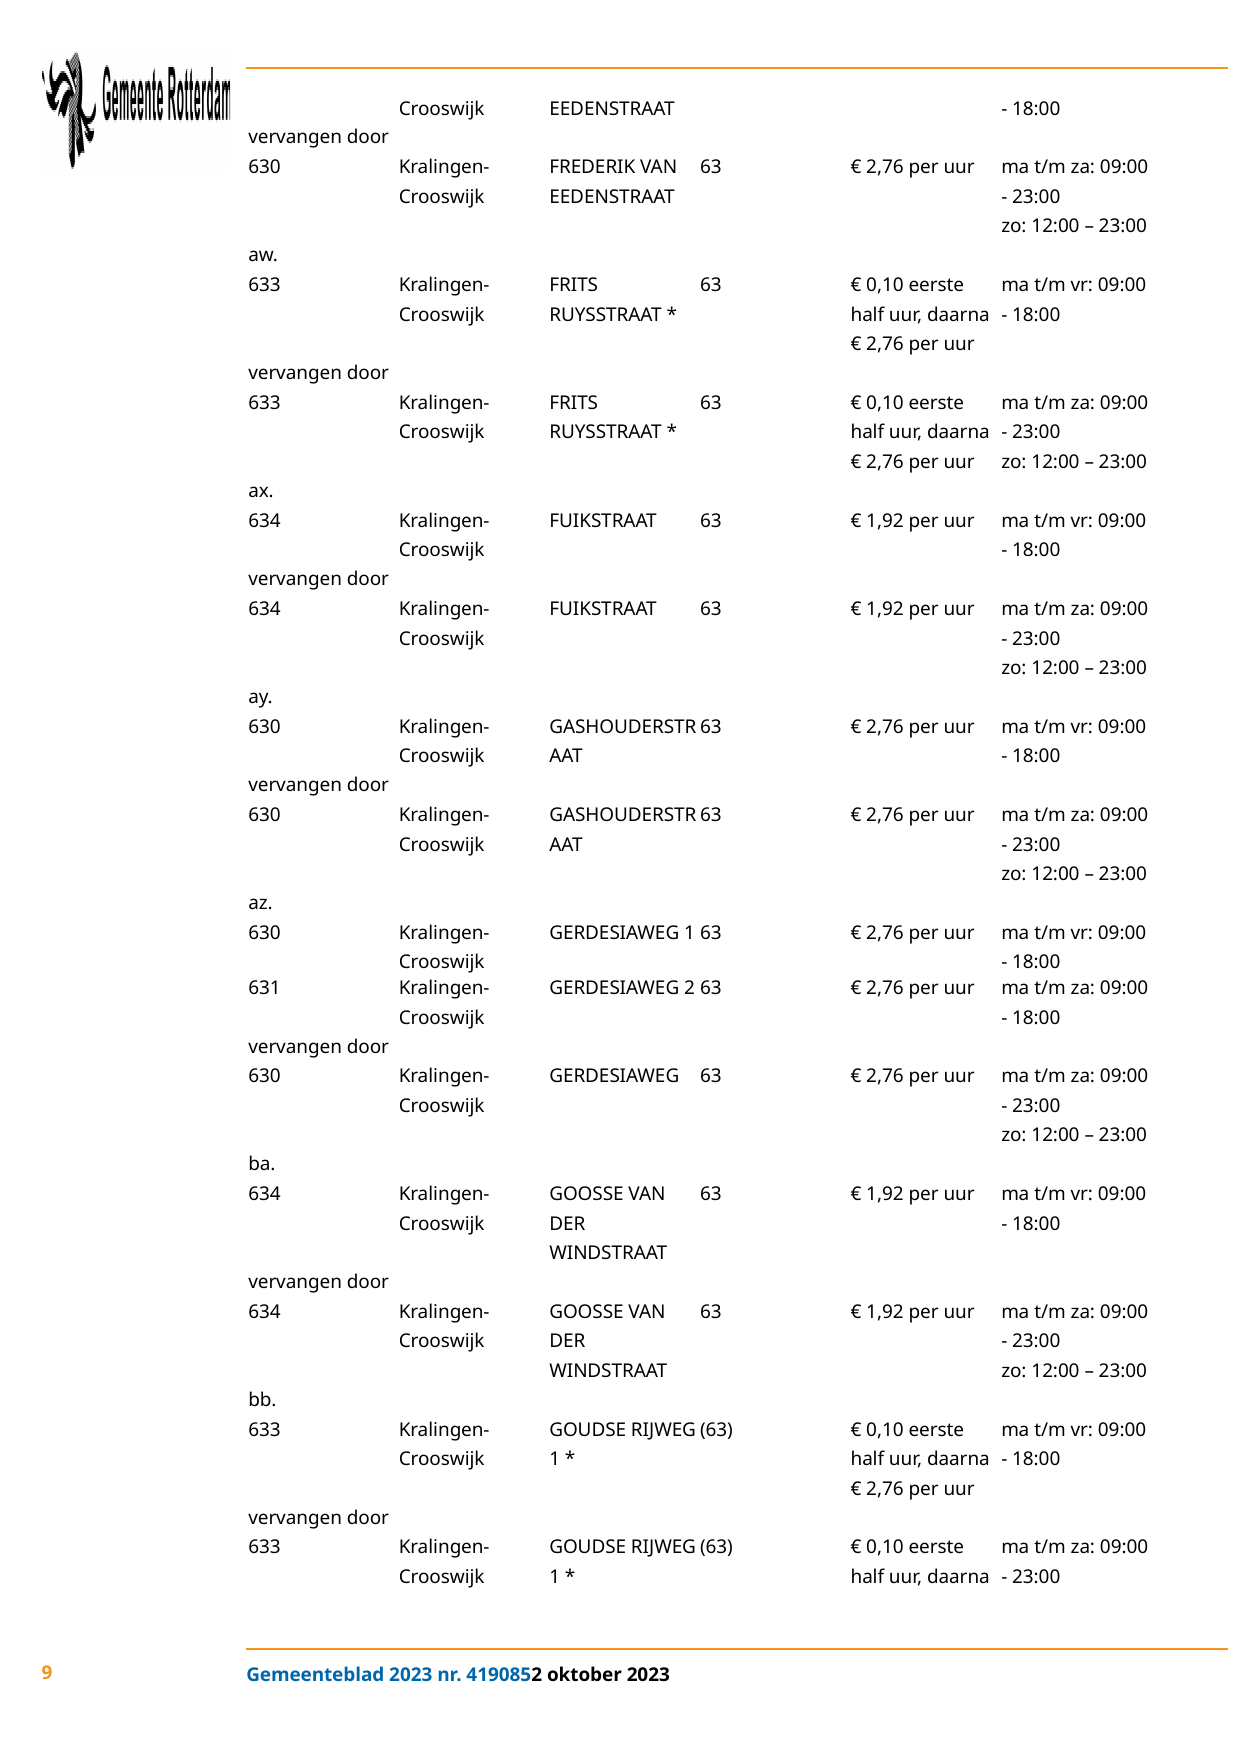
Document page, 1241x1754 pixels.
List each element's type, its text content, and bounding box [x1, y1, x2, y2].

table_cell GERDESIAWEG 2 [549, 974, 700, 1029]
table_header € 0,10 eerste half uur, daarna € 2,76 per uur [850, 271, 1001, 356]
table_header 633 [248, 1534, 398, 1589]
table_header GOUDSE RIJWEG 1 * [549, 1416, 700, 1501]
table_header € 1,92 per uur [850, 507, 1001, 562]
table_header GOOSSE VAN DER WINDSTRAAT [549, 1180, 700, 1265]
table_header 634 [248, 1180, 398, 1265]
text vervangen door [248, 359, 1152, 385]
table_header € 0,10 eerste half uur, daarna [850, 1534, 1001, 1589]
table_header 634 [248, 507, 398, 562]
table_header € 2,76 per uur [850, 1063, 1001, 1147]
table_header 63 [700, 801, 850, 886]
table_header € 2,76 per uur [850, 919, 1001, 974]
table_header 630 [248, 154, 398, 238]
table_header [700, 95, 850, 121]
table_header € 2,76 per uur [850, 713, 1001, 768]
table_header € 0,10 eerste half uur, daarna € 2,76 per uur [850, 1416, 1001, 1501]
table_header 63 [700, 1063, 850, 1147]
table_cell 631 [248, 974, 398, 1029]
table_header [248, 95, 398, 121]
table_header 63 [700, 1180, 850, 1265]
table_header Kralingen-Crooswijk [399, 1416, 549, 1501]
table_header 630 [248, 801, 398, 886]
text az. [248, 889, 1152, 915]
table_header FUIKSTRAAT [549, 507, 700, 562]
table_cell Kralingen-Crooswijk [399, 974, 549, 1029]
table_header Kralingen-Crooswijk [399, 595, 549, 680]
table_header 63 [700, 919, 850, 974]
table_header Kralingen-Crooswijk [399, 271, 549, 356]
table_header Kralingen-Crooswijk [399, 1534, 549, 1589]
table_header - 18:00 [1001, 95, 1152, 121]
table_header ma t/m za: 09:00 - 23:00 [1001, 1534, 1152, 1589]
table_cell ma t/m za: 09:00 - 18:00 [1001, 974, 1152, 1029]
table_header 634 [248, 1298, 398, 1383]
table_header EEDENSTRAAT [549, 95, 700, 121]
table_header FRITS RUYSSTRAAT * [549, 271, 700, 356]
table_header 63 [700, 389, 850, 474]
text bb. [248, 1386, 1152, 1412]
table_header 63 [700, 507, 850, 562]
table_header 63 [700, 271, 850, 356]
text vervangen door [248, 1504, 1152, 1530]
table_header FRITS RUYSSTRAAT * [549, 389, 700, 474]
table_header Kralingen-Crooswijk [399, 507, 549, 562]
table_header 630 [248, 1063, 398, 1147]
table_header Kralingen-Crooswijk [399, 919, 549, 974]
text vervangen door [248, 1033, 1152, 1058]
table_header GERDESIAWEG [549, 1063, 700, 1147]
table_header (63) [700, 1534, 850, 1589]
table_header GERDESIAWEG 1 [549, 919, 700, 974]
table_header ma t/m za: 09:00 - 23:00 zo: 12:00 – 23:00 [1001, 1063, 1152, 1147]
table_header Crooswijk [399, 95, 549, 121]
table_header (63) [700, 1416, 850, 1501]
table_header Kralingen-Crooswijk [399, 389, 549, 474]
table_header 63 [700, 595, 850, 680]
table_header Kralingen-Crooswijk [399, 1063, 549, 1147]
text ay. [248, 683, 1152, 709]
table_header € 2,76 per uur [850, 154, 1001, 238]
table_header 63 [700, 154, 850, 238]
table_header € 1,92 per uur [850, 1180, 1001, 1265]
table_header Kralingen-Crooswijk [399, 801, 549, 886]
table_header ma t/m za: 09:00 - 23:00 zo: 12:00 – 23:00 [1001, 595, 1152, 680]
table_header ma t/m za: 09:00 - 23:00 zo: 12:00 – 23:00 [1001, 801, 1152, 886]
table_header 63 [700, 713, 850, 768]
text ba. [248, 1151, 1152, 1176]
table_header FREDERIK VAN EEDENSTRAAT [549, 154, 700, 238]
table_header GASHOUDERSTRAAT [549, 801, 700, 886]
table_header GOUDSE RIJWEG 1 * [549, 1534, 700, 1589]
table_header ma t/m vr: 09:00 - 18:00 [1001, 271, 1152, 356]
table_header € 1,92 per uur [850, 1298, 1001, 1383]
table_header GOOSSE VAN DER WINDSTRAAT [549, 1298, 700, 1383]
text vervangen door [248, 1268, 1152, 1294]
table_header ma t/m za: 09:00 - 23:00 zo: 12:00 – 23:00 [1001, 1298, 1152, 1383]
table_header 633 [248, 271, 398, 356]
table_header 630 [248, 713, 398, 768]
table_header ma t/m za: 09:00 - 23:00 zo: 12:00 – 23:00 [1001, 154, 1152, 238]
table_header 63 [700, 1298, 850, 1383]
text vervangen door [248, 124, 1152, 149]
table_header Kralingen-Crooswijk [399, 1180, 549, 1265]
table_header ma t/m vr: 09:00 - 18:00 [1001, 1180, 1152, 1265]
table_header FUIKSTRAAT [549, 595, 700, 680]
table_header [850, 95, 1001, 121]
table_header ma t/m vr: 09:00 - 18:00 [1001, 1416, 1152, 1501]
table_header Kralingen-Crooswijk [399, 154, 549, 238]
table_header ma t/m vr: 09:00 - 18:00 [1001, 507, 1152, 562]
table_header ma t/m vr: 09:00 - 18:00 [1001, 713, 1152, 768]
text vervangen door [248, 771, 1152, 797]
table_cell € 2,76 per uur [850, 974, 1001, 1029]
table_header ma t/m za: 09:00 - 23:00 zo: 12:00 – 23:00 [1001, 389, 1152, 474]
table_header € 1,92 per uur [850, 595, 1001, 680]
table_header 633 [248, 389, 398, 474]
picture [41, 47, 231, 172]
table_header ma t/m vr: 09:00 - 18:00 [1001, 919, 1152, 974]
table_header € 0,10 eerste half uur, daarna € 2,76 per uur [850, 389, 1001, 474]
text aw. [248, 242, 1152, 267]
table_cell 63 [700, 974, 850, 1029]
table_header 633 [248, 1416, 398, 1501]
text vervangen door [248, 565, 1152, 591]
table_header € 2,76 per uur [850, 801, 1001, 886]
table_header Kralingen-Crooswijk [399, 1298, 549, 1383]
table_header 630 [248, 919, 398, 974]
table_header GASHOUDERSTRAAT [549, 713, 700, 768]
table_header Kralingen-Crooswijk [399, 713, 549, 768]
text ax. [248, 477, 1152, 503]
table_header 634 [248, 595, 398, 680]
